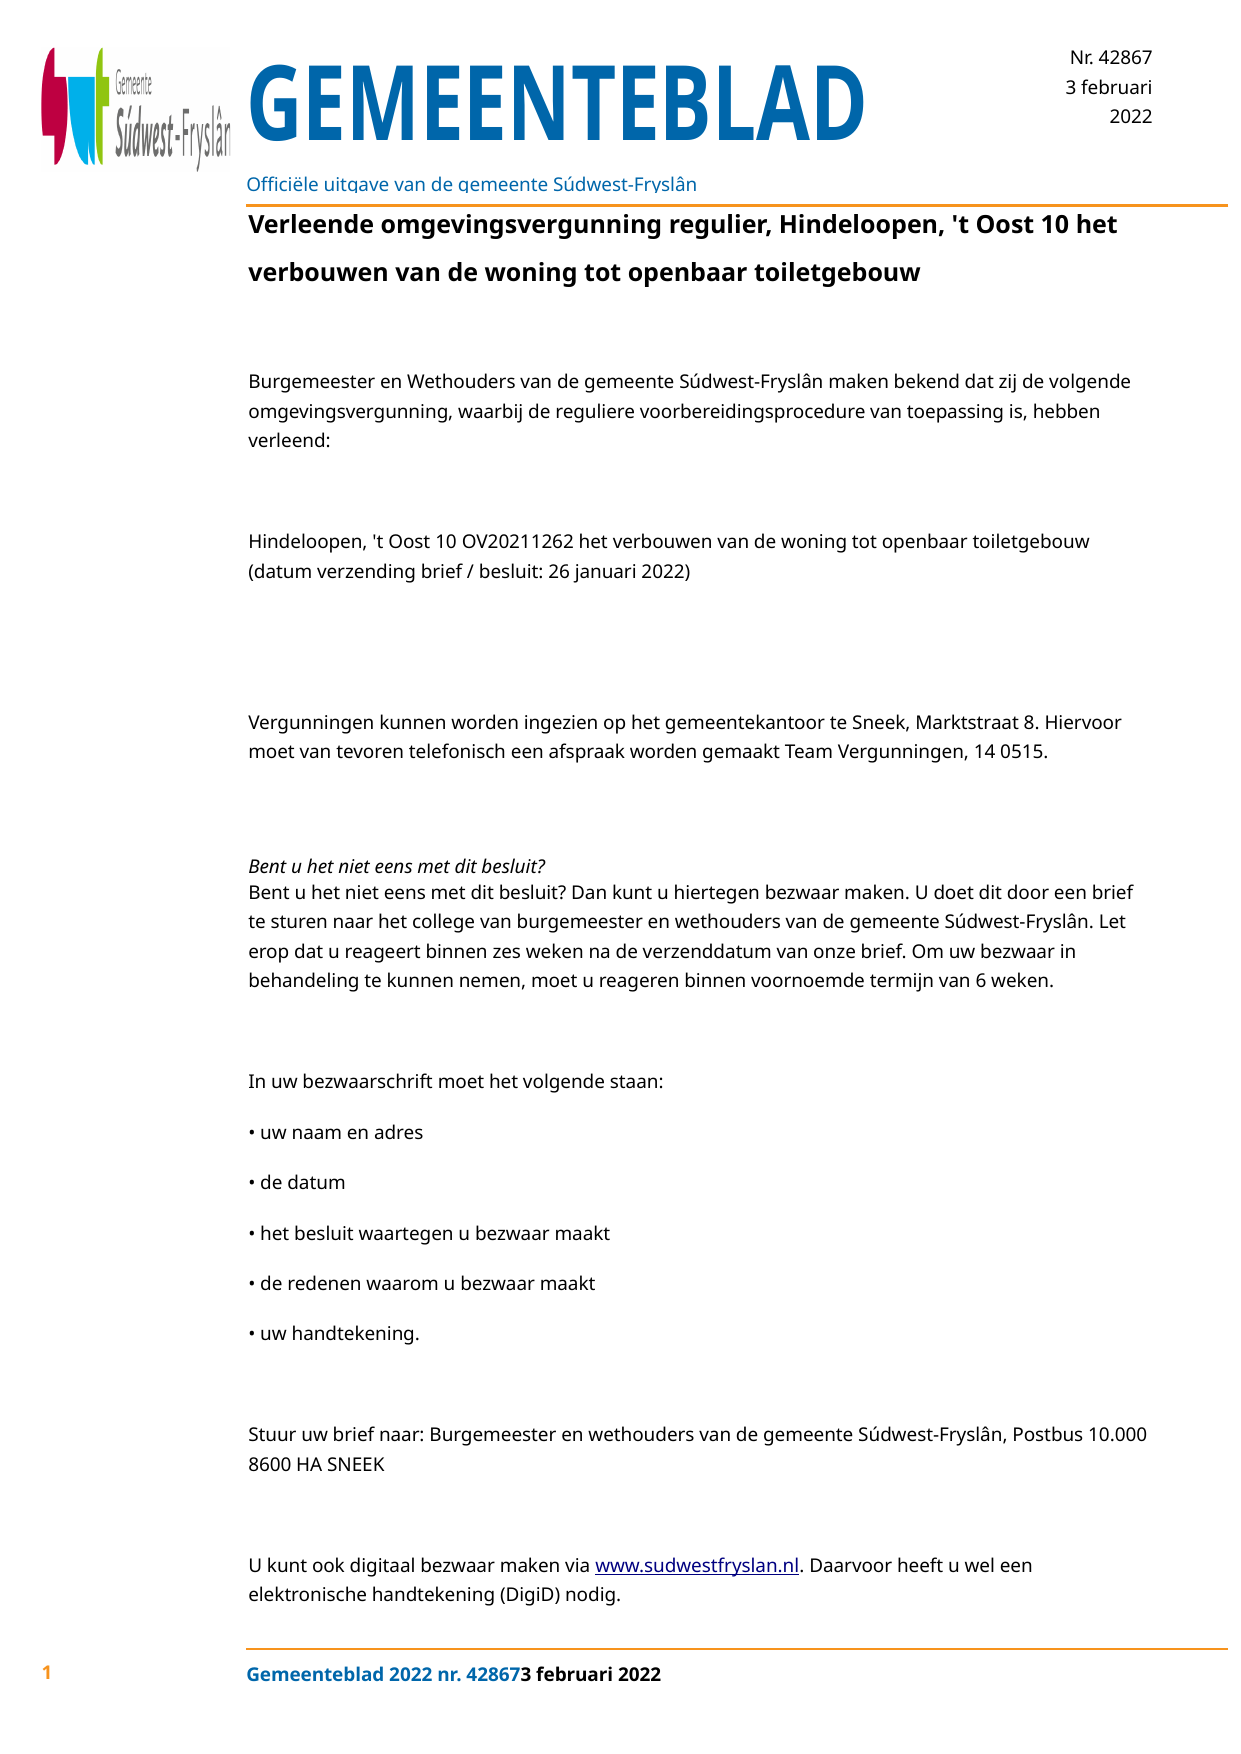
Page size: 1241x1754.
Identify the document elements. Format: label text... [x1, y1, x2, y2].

text • de redenen waarom u bezwaar maakt [248, 1270, 1152, 1296]
text Bent u het niet eens met dit besluit? [248, 853, 1152, 879]
text • het besluit waartegen u bezwaar maakt [248, 1220, 1152, 1245]
text • de datum [248, 1169, 1152, 1195]
text U kunt ook digitaal bezwaar maken via www.sudwestfryslan.nl. Daarvoor heeft u wel een elektronische handtekening (DigiD) nodig. [248, 1552, 1152, 1607]
text Verleende omgevingsvergunning regulier, Hindeloopen, 't Oost 10 het verbouwen van de woning tot openbaar toiletgebouw [248, 207, 1152, 288]
text • uw naam en adres [248, 1119, 1152, 1144]
text In uw bezwaarschrift moet het volgende staan: [248, 1068, 1152, 1094]
text Vergunningen kunnen worden ingezien op het gemeentekantoor te Sneek, Marktstraat 8. Hiervoor moet van tevoren telefonisch een afspraak worden gemaakt Team Vergunningen, 14 0515. [248, 709, 1152, 764]
text • uw handtekening. [248, 1321, 1152, 1346]
picture [41, 47, 231, 172]
text Hindeloopen, 't Oost 10 OV20211262 het verbouwen van de woning tot openbaar toiletgebouw (datum verzending brief / besluit: 26 januari 2022) [248, 528, 1152, 584]
text Bent u het niet eens met dit besluit? Dan kunt u hiertegen bezwaar maken. U doet dit door een brief te sturen naar het college van burgemeester en wethouders van de gemeente Súdwest-Fryslân. Let erop dat u reageert binnen zes weken na de verzenddatum van onze brief. Om uw bezwaar in behandeling te kunnen nemen, moet u reageren binnen voornoemde termijn van 6 weken. [248, 879, 1152, 993]
text Stuur uw brief naar: Burgemeester en wethouders van de gemeente Súdwest-Fryslân, Postbus 10.000 8600 HA SNEEK [248, 1421, 1152, 1477]
text Burgemeester en Wethouders van de gemeente Súdwest-Fryslân maken bekend dat zij de volgende omgevingsvergunning, waarbij de reguliere voorbereidingsprocedure van toepassing is, hebben verleend: [248, 368, 1152, 453]
